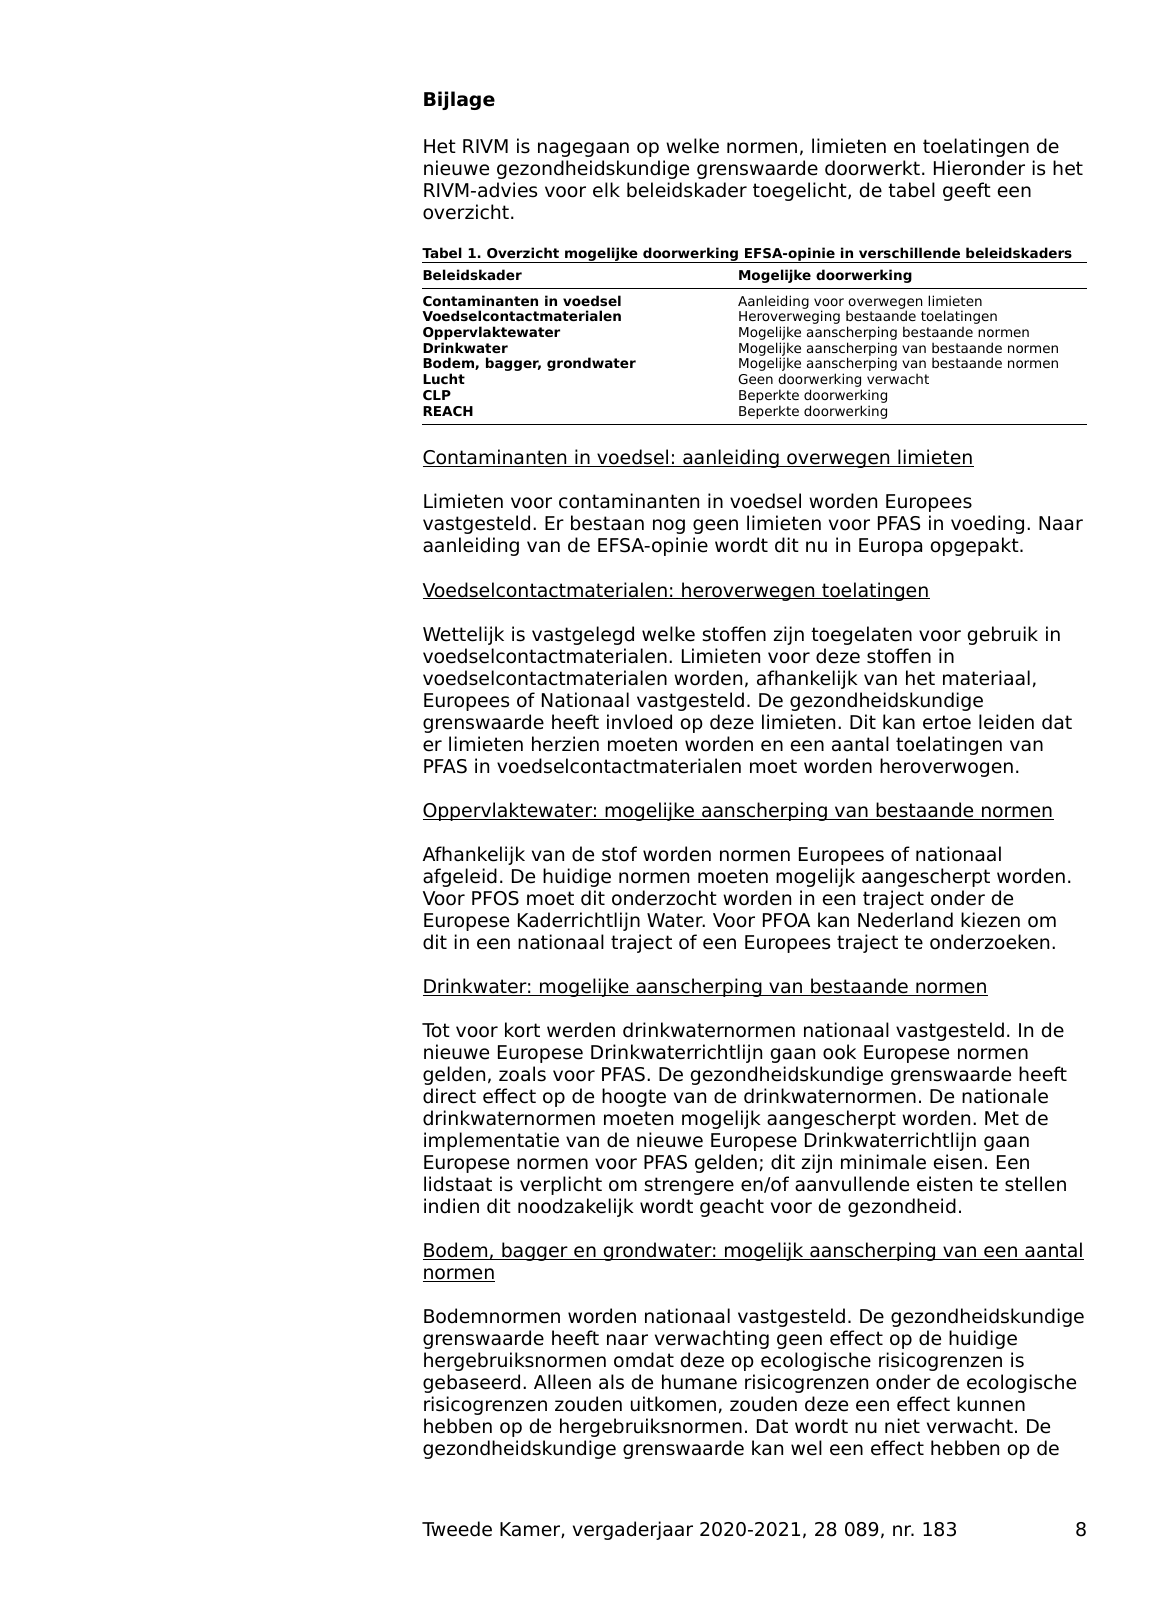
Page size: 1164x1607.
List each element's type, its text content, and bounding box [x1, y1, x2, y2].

table_cell Voedselcontactmaterialen [422, 309, 732, 325]
text Tot voor kort werden drinkwaternormen nationaal vastgesteld. In de nieuwe Europese Drinkwaterrichtlijn gaan ook Europese normen gelden, zoals voor PFAS. De gezondheidskundige grenswaarde heeft direct effect op de hoogte van de drinkwaternormen. De nationale drinkwaternormen moeten mogelijk aangescherpt worden. Met de implementatie van de nieuwe Europese Drinkwaterrichtlijn gaan Europese normen voor PFAS gelden; dit zijn minimale eisen. Een lidstaat is verplicht om strengere en/of aanvullende eisten te stellen indien dit noodzakelijk wordt geacht voor de gezondheid. [422, 1020, 1087, 1218]
table_cell Beperkte doorwerking [732, 404, 1087, 424]
table_header Tabel 1. Overzicht mogelijke doorwerking EFSA-opinie in verschillende beleidskaders [422, 246, 1087, 262]
table_cell Lucht [422, 372, 732, 388]
table_cell Drinkwater [422, 341, 732, 356]
table_cell Mogelijke aanscherping van bestaande normen [732, 341, 1087, 356]
subtitle Drinkwater: mogelijke aanscherping van bestaande normen [422, 976, 1087, 998]
table_cell Contaminanten in voedsel [422, 289, 732, 309]
table_cell Mogelijke aanscherping van bestaande normen [732, 356, 1087, 372]
table_cell Geen doorwerking verwacht [732, 372, 1087, 388]
subtitle Bodem, bagger en grondwater: mogelijk aanscherping van een aantal normen [422, 1240, 1087, 1284]
table_cell Oppervlaktewater [422, 325, 732, 341]
subtitle Voedselcontactmaterialen: heroverwegen toelatingen [422, 579, 1087, 601]
text Afhankelijk van de stof worden normen Europees of nationaal afgeleid. De huidige normen moeten mogelijk aangescherpt worden. Voor PFOS moet dit onderzocht worden in een traject onder de Europese Kaderrichtlijn Water. Voor PFOA kan Nederland kiezen om dit in een nationaal traject of een Europees traject te onderzoeken. [422, 844, 1087, 954]
table_cell Beleidskader [422, 263, 732, 288]
text Bodemnormen worden nationaal vastgesteld. De gezondheidskundige grenswaarde heeft naar verwachting geen effect op de huidige hergebruiksnormen omdat deze op ecologische risicogrenzen is gebaseerd. Alleen als de humane risicogrenzen onder de ecologische risicogrenzen zouden uitkomen, zouden deze een effect kunnen hebben op de hergebruiksnormen. Dat wordt nu niet verwacht. De gezondheidskundige grenswaarde kan wel een effect hebben op de [422, 1306, 1087, 1460]
text Het RIVM is nagegaan op welke normen, limieten en toelatingen de nieuwe gezondheidskundige grenswaarde doorwerkt. Hieronder is het RIVM-advies voor elk beleidskader toegelicht, de tabel geeft een overzicht. [422, 136, 1087, 224]
table_cell Bodem, bagger, grondwater [422, 356, 732, 372]
subtitle Oppervlaktewater: mogelijke aanscherping van bestaande normen [422, 800, 1087, 822]
table_cell Mogelijke doorwerking [732, 263, 1087, 288]
table_cell CLP [422, 388, 732, 403]
table_cell Aanleiding voor overwegen limieten [732, 289, 1087, 309]
table_cell Mogelijke aanscherping bestaande normen [732, 325, 1087, 341]
text Limieten voor contaminanten in voedsel worden Europees vastgesteld. Er bestaan nog geen limieten voor PFAS in voeding. Naar aanleiding van de EFSA-opinie wordt dit nu in Europa opgepakt. [422, 491, 1087, 557]
table_cell REACH [422, 404, 732, 424]
subtitle Contaminanten in voedsel: aanleiding overwegen limieten [422, 447, 1087, 469]
subtitle Bijlage [77, 89, 1087, 111]
text Wettelijk is vastgelegd welke stoffen zijn toegelaten voor gebruik in voedselcontactmaterialen. Limieten voor deze stoffen in voedselcontactmaterialen worden, afhankelijk van het materiaal, Europees of Nationaal vastgesteld. De gezondheidskundige grenswaarde heeft invloed op deze limieten. Dit kan ertoe leiden dat er limieten herzien moeten worden en een aantal toelatingen van PFAS in voedselcontactmaterialen moet worden heroverwogen. [422, 624, 1087, 777]
table_cell Beperkte doorwerking [732, 388, 1087, 403]
table_cell Heroverweging bestaande toelatingen [732, 309, 1087, 325]
